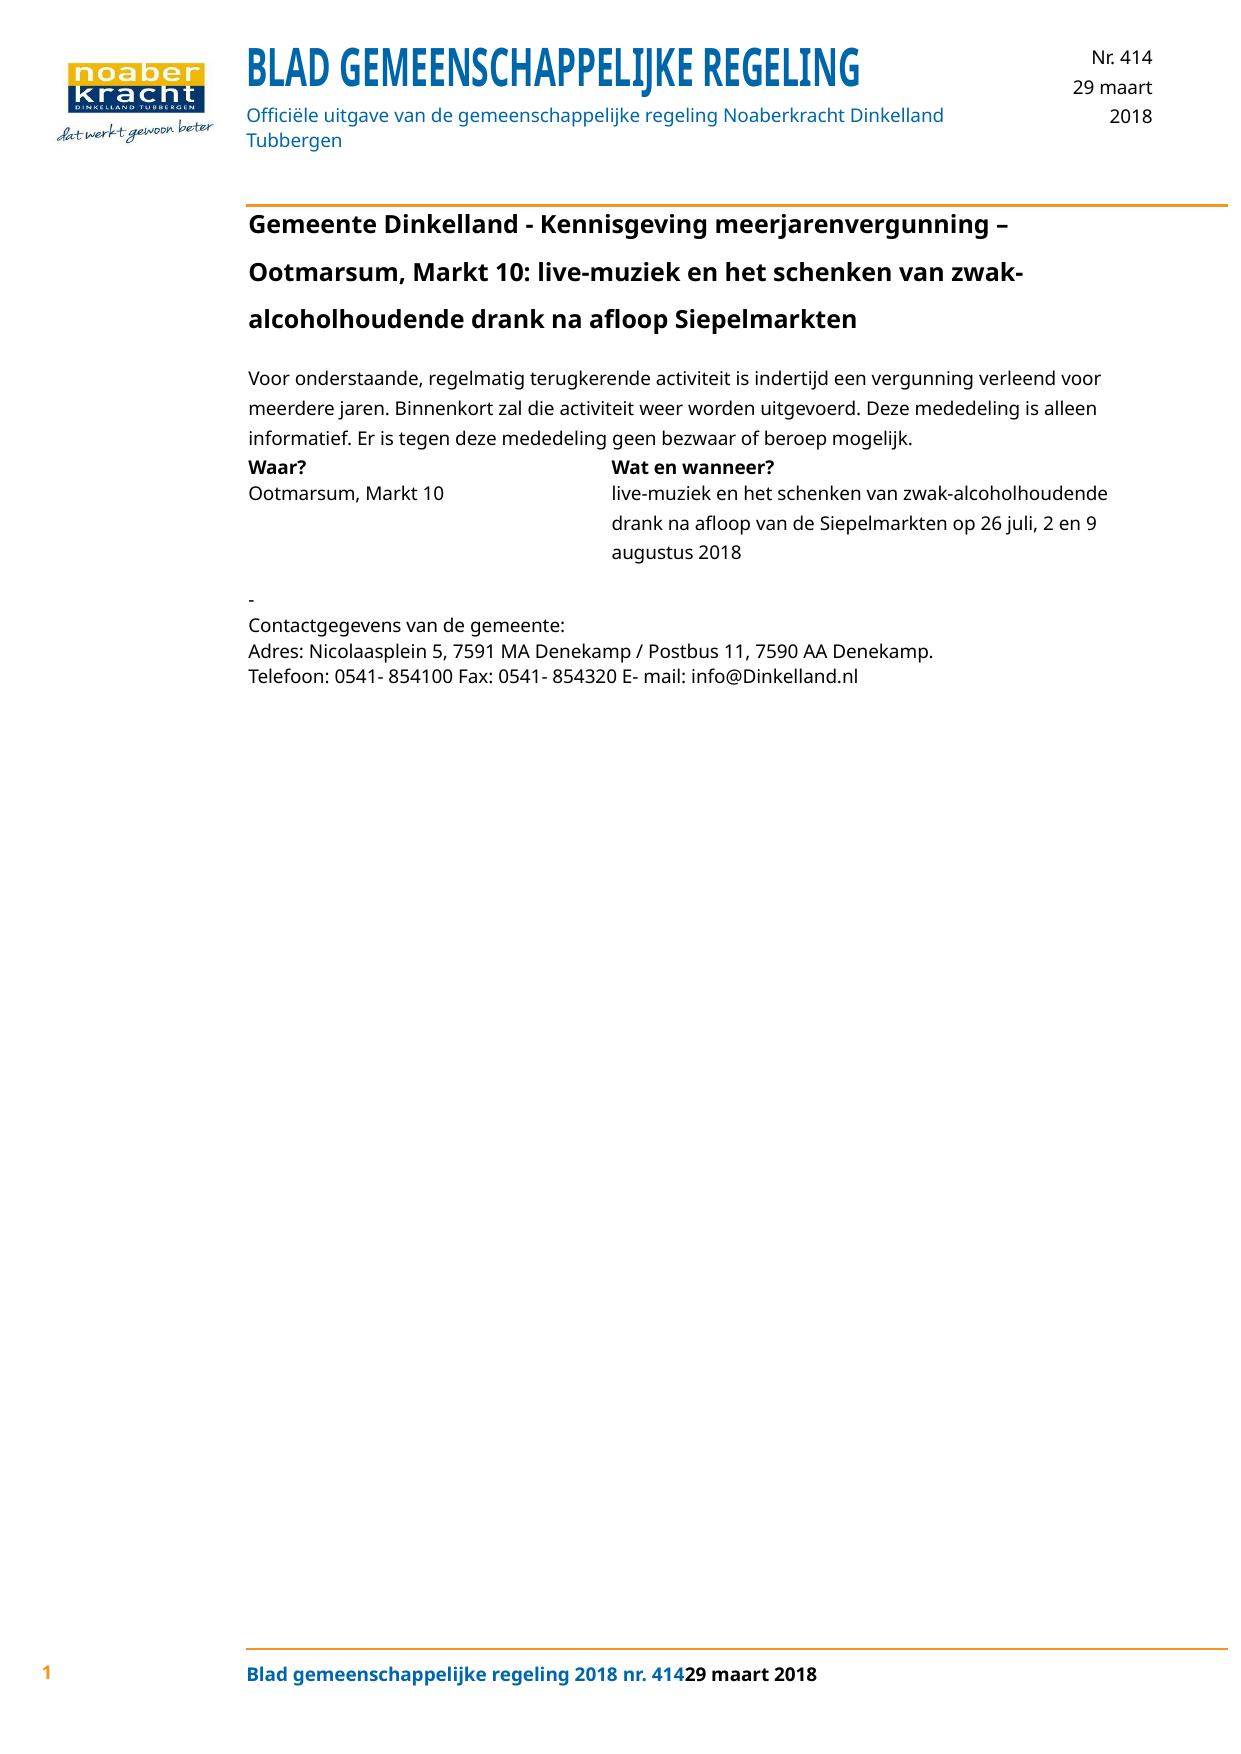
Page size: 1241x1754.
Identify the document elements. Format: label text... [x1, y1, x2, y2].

table_cell Ootmarsum, Markt 10 [248, 480, 611, 565]
picture [41, 47, 231, 172]
table_header Waar? [248, 454, 611, 480]
table_cell live-muziek en het schenken van zwak-alcoholhoudende drank na afloop van de Siepelmarkten op 26 juli, 2 en 9 augustus 2018 [611, 480, 1152, 565]
text Gemeente Dinkelland - Kennisgeving meerjarenvergunning – Ootmarsum, Markt 10: live-muziek en het schenken van zwak-alcoholhoudende drank na afloop Siepelmarkten [248, 207, 1152, 336]
text Voor onderstaande, regelmatig terugkerende activiteit is indertijd een vergunning verleend voor meerdere jaren. Binnenkort zal die activiteit weer worden uitgevoerd. Deze mededeling is alleen informatief. Er is tegen deze mededeling geen bezwaar of beroep mogelijk. [248, 366, 1152, 450]
text Adres: Nicolaasplein 5, 7591 MA Denekamp / Postbus 11, 7590 AA Denekamp. [248, 638, 1152, 664]
text Contactgegevens van de gemeente: [248, 612, 1152, 638]
table_header Wat en wanneer? [611, 454, 1152, 480]
text Telefoon: 0541- 854100 Fax: 0541- 854320 E- mail: info@Dinkelland.nl [248, 664, 1152, 689]
text - [248, 586, 1152, 612]
